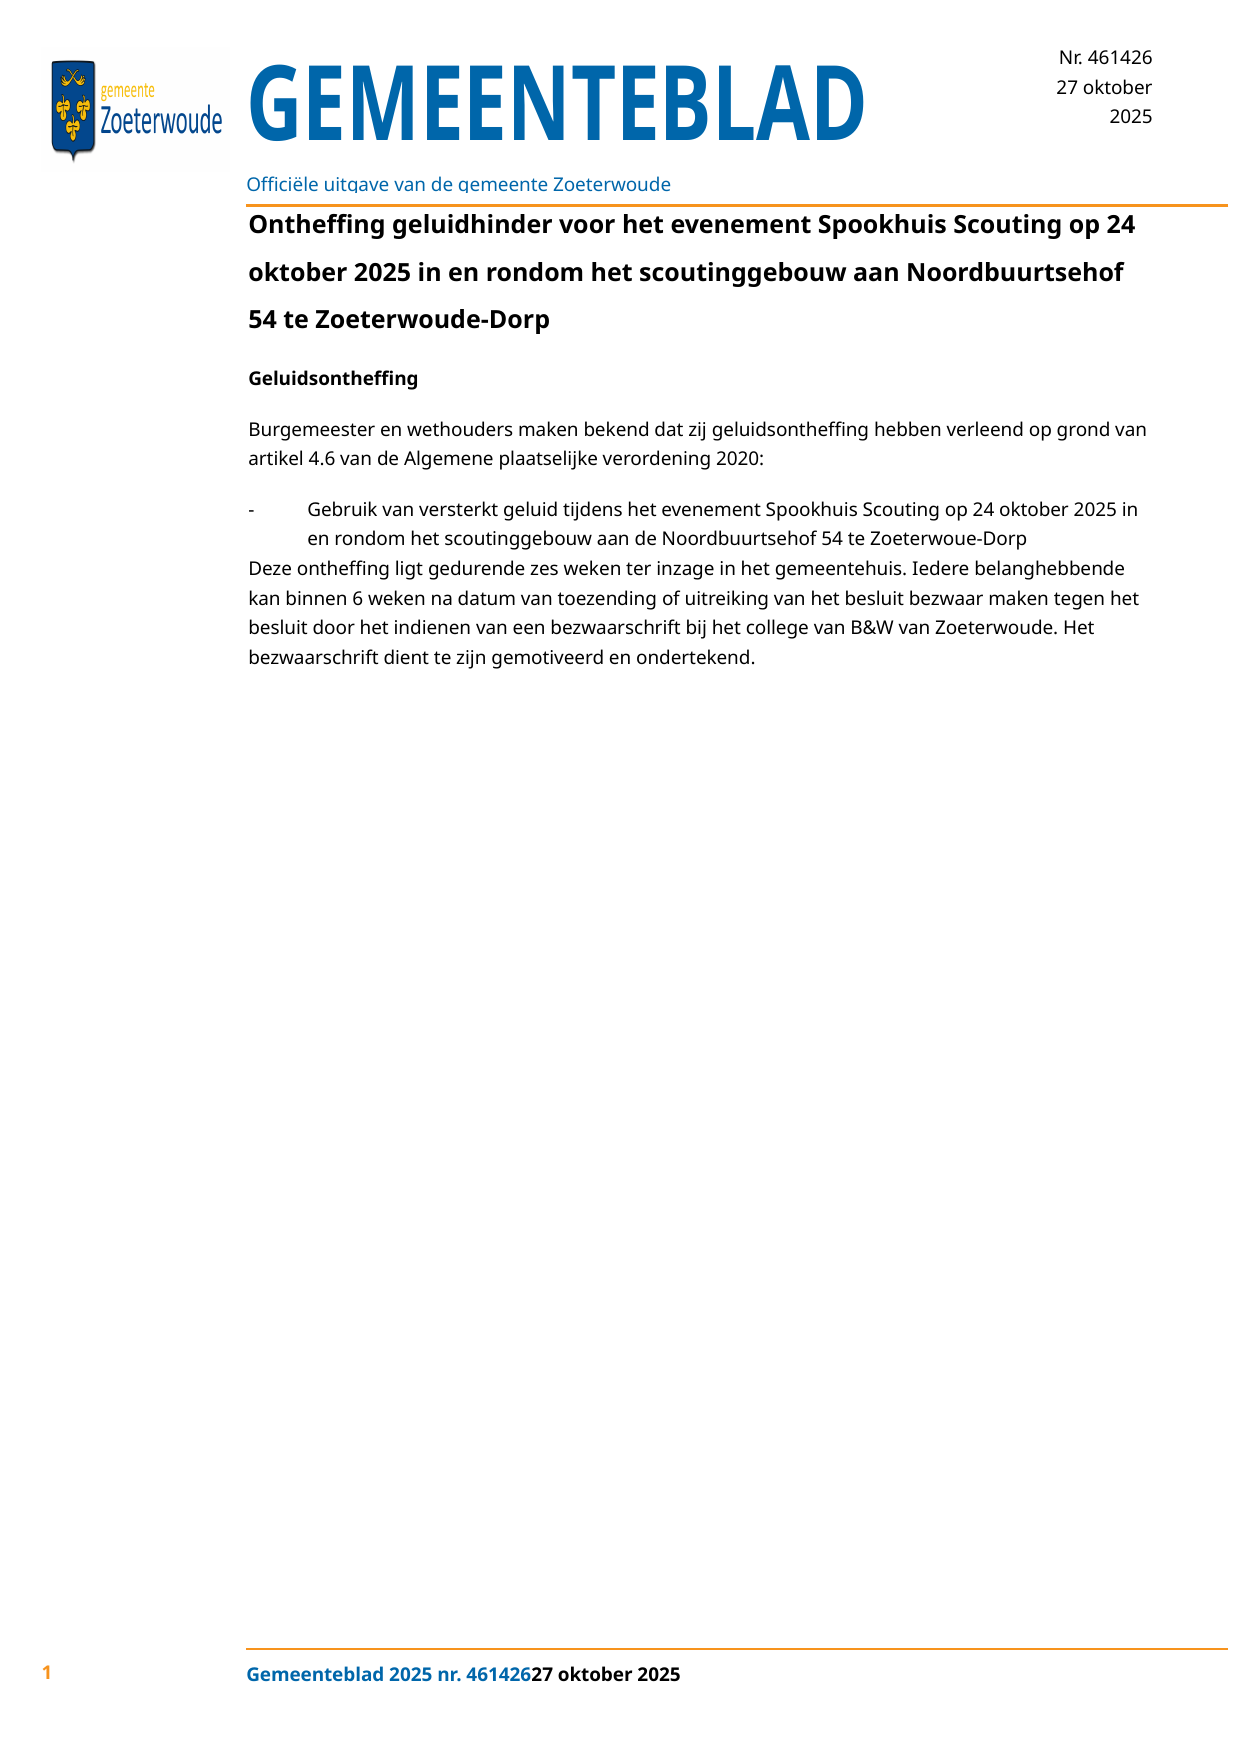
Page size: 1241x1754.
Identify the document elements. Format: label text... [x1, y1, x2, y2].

text Ontheffing geluidhinder voor het evenement Spookhuis Scouting op 24 oktober 2025 in en rondom het scoutinggebouw aan Noordbuurtsehof 54 te Zoeterwoude-Dorp [248, 207, 1152, 336]
text Geluidsontheffing [248, 366, 1152, 391]
text Burgemeester en wethouders maken bekend dat zij geluidsontheffing hebben verleend op grond van artikel 4.6 van de Algemene plaatselijke verordening 2020: [248, 416, 1152, 471]
text Deze ontheffing ligt gedurende zes weken ter inzage in het gemeentehuis. Iedere belanghebbende kan binnen 6 weken na datum van toezending of uitreiking van het besluit bezwaar maken tegen het besluit door het indienen van een bezwaarschrift bij het college van B&W van Zoeterwoude. Het bezwaarschrift dient te zijn gemotiveerd en ondertekend. [248, 555, 1152, 669]
list Gebruik van versterkt geluid tijdens het evenement Spookhuis Scouting op 24 oktober 2025 in en rondom het scoutinggebouw aan de Noordbuurtsehof 54 te Zoeterwoue-Dorp [248, 496, 1152, 551]
picture [41, 47, 231, 172]
